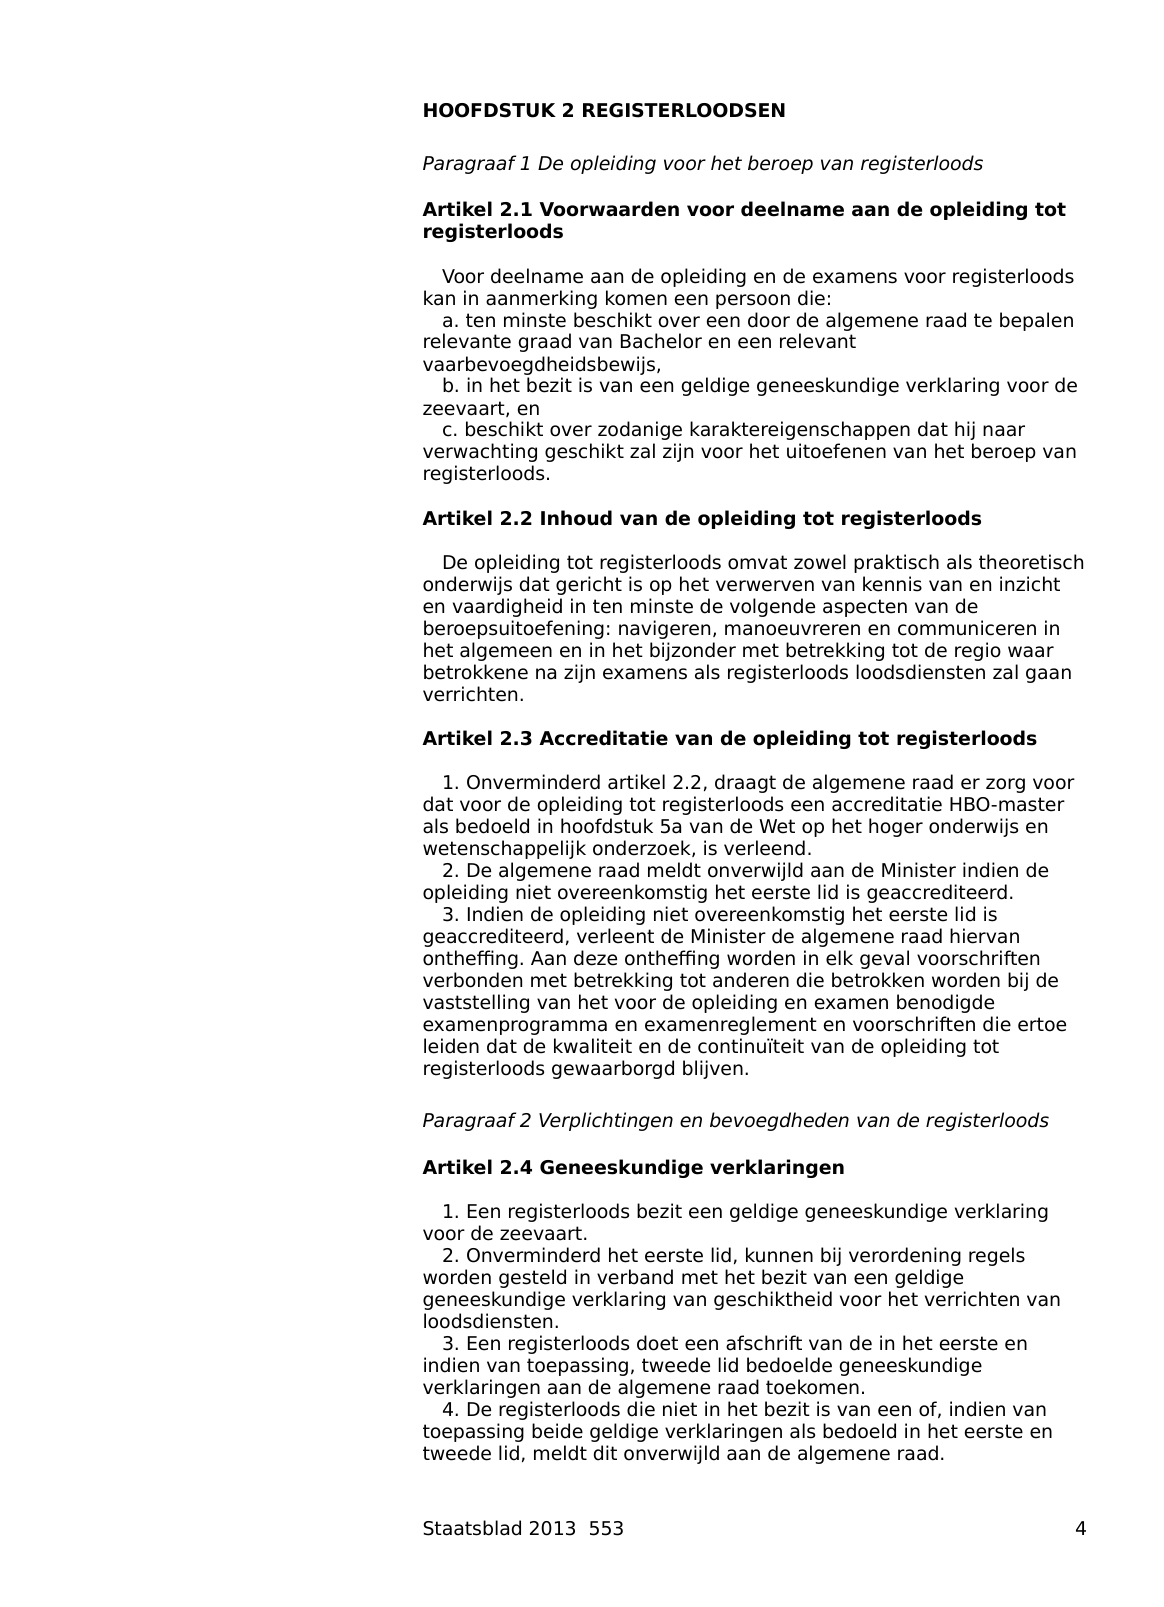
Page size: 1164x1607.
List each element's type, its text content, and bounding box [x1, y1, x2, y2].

text 3. Indien de opleiding niet overeenkomstig het eerste lid is geaccrediteerd, verleent de Minister de algemene raad hiervan ontheffing. Aan deze ontheffing worden in elk geval voorschriften verbonden met betrekking tot anderen die betrokken worden bij de vaststelling van het voor de opleiding en examen benodigde examenprogramma en examenreglement en voorschriften die ertoe leiden dat de kwaliteit en de continuïteit van de opleiding tot registerloods gewaarborgd blijven. [422, 904, 1087, 1079]
subtitle Artikel 2.4 Geneeskundige verklaringen [422, 1157, 1087, 1178]
text c. beschikt over zodanige karaktereigenschappen dat hij naar verwachting geschikt zal zijn voor het uitoefenen van het beroep van registerloods. [422, 419, 1087, 485]
text 1. Een registerloods bezit een geldige geneeskundige verklaring voor de zeevaart. [422, 1201, 1087, 1245]
text Voor deelname aan de opleiding en de examens voor registerloods kan in aanmerking komen een persoon die: [422, 266, 1087, 309]
text 3. Een registerloods doet een afschrift van de in het eerste en indien van toepassing, tweede lid bedoelde geneeskundige verklaringen aan de algemene raad toekomen. [422, 1333, 1087, 1398]
subtitle Artikel 2.3 Accreditatie van de opleiding tot registerloods [422, 728, 1087, 750]
subtitle HOOFDSTUK 2 REGISTERLOODSEN [422, 100, 1087, 122]
text De opleiding tot registerloods omvat zowel praktisch als theoretisch onderwijs dat gericht is op het verwerven van kennis van en inzicht en vaardigheid in ten minste de volgende aspecten van de beroepsuitoefening: navigeren, manoeuvreren en communiceren in het algemeen en in het bijzonder met betrekking tot de regio waar betrokkene na zijn examens als registerloods loodsdiensten zal gaan verrichten. [422, 552, 1087, 706]
text 1. Onverminderd artikel 2.2, draagt de algemene raad er zorg voor dat voor de opleiding tot registerloods een accreditatie HBO-master als bedoeld in hoofdstuk 5a van de Wet op het hoger onderwijs en wetenschappelijk onderzoek, is verleend. [422, 772, 1087, 860]
text b. in het bezit is van een geldige geneeskundige verklaring voor de zeevaart, en [422, 375, 1087, 419]
subtitle Paragraaf 2 Verplichtingen en bevoegdheden van de registerloods [422, 1109, 1087, 1132]
subtitle Artikel 2.1 Voorwaarden voor deelname aan de opleiding tot registerloods [422, 199, 1087, 243]
subtitle Paragraaf 1 De opleiding voor het beroep van registerloods [422, 152, 1087, 174]
text a. ten minste beschikt over een door de algemene raad te bepalen relevante graad van Bachelor en een relevant vaarbevoegdheidsbewijs, [422, 309, 1087, 375]
text 2. De algemene raad meldt onverwijld aan de Minister indien de opleiding niet overeenkomstig het eerste lid is geaccrediteerd. [422, 860, 1087, 904]
text 4. De registerloods die niet in het bezit is van een of, indien van toepassing beide geldige verklaringen als bedoeld in het eerste en tweede lid, meldt dit onverwijld aan de algemene raad. [422, 1398, 1087, 1464]
subtitle Artikel 2.2 Inhoud van de opleiding tot registerloods [422, 507, 1087, 529]
text 2. Onverminderd het eerste lid, kunnen bij verordening regels worden gesteld in verband met het bezit van een geldige geneeskundige verklaring van geschiktheid voor het verrichten van loodsdiensten. [422, 1245, 1087, 1333]
